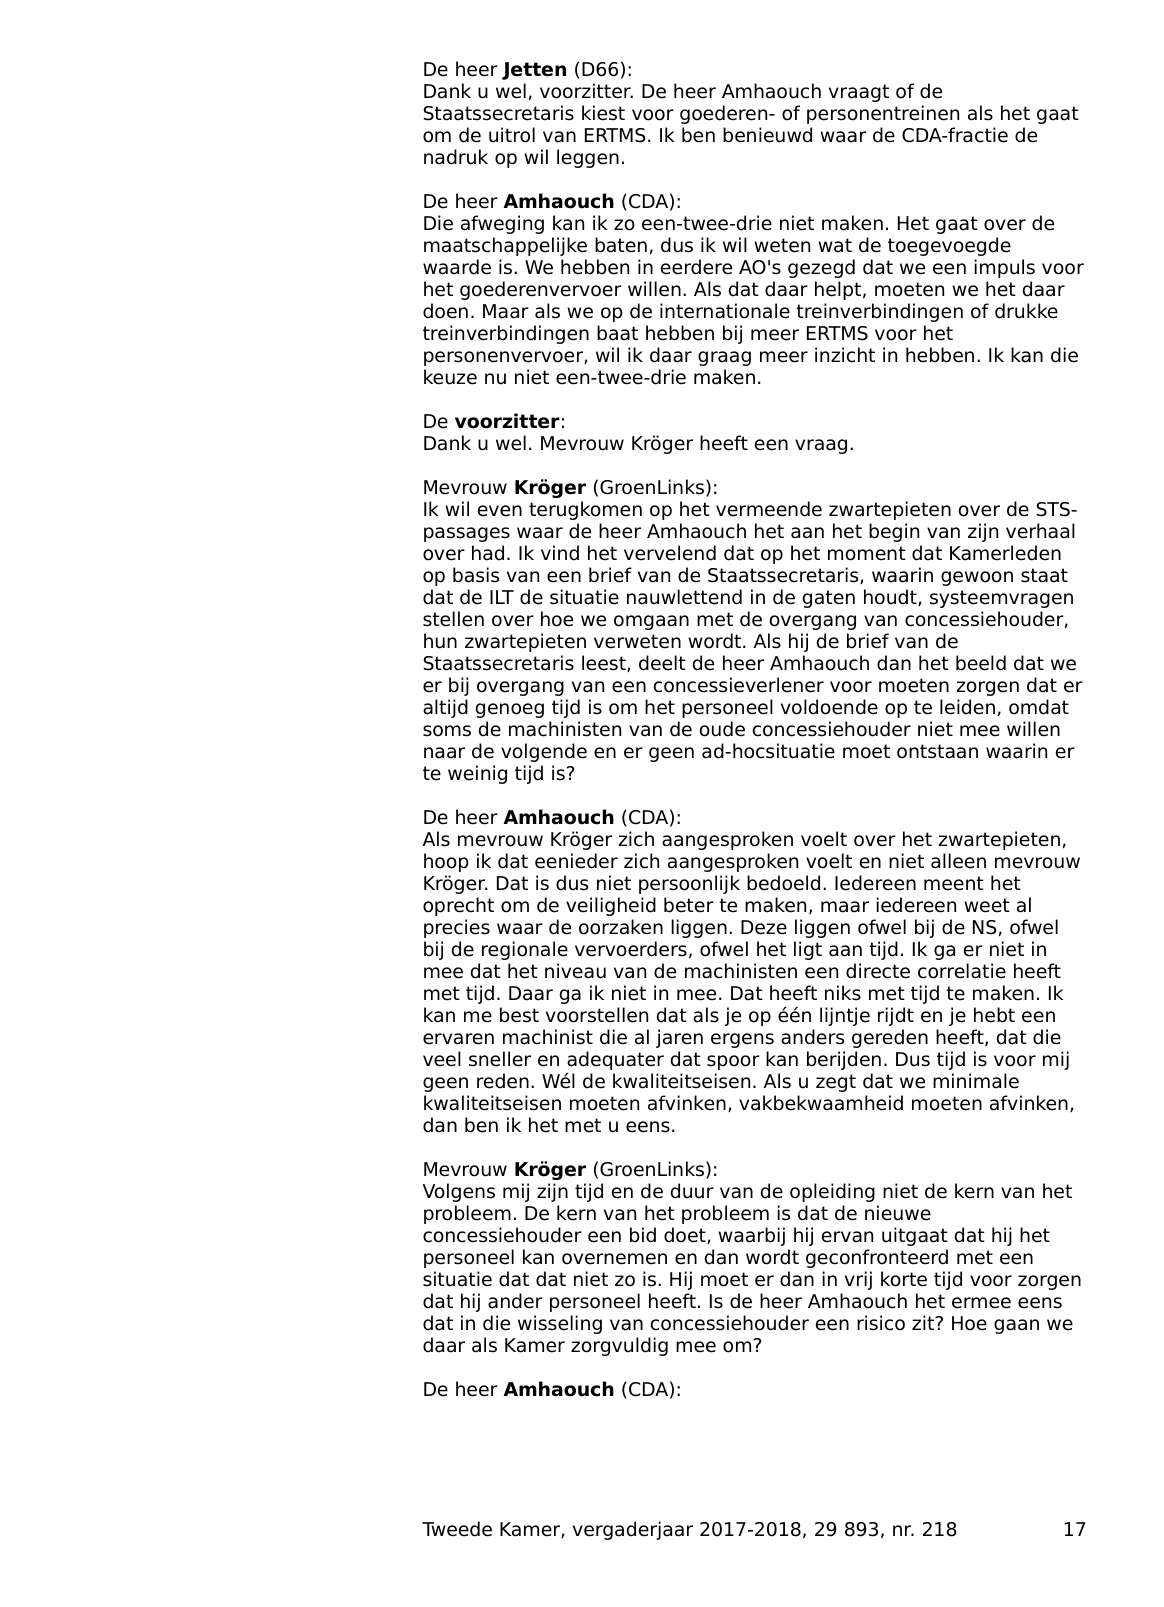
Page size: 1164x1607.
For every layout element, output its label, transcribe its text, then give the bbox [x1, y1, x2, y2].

text De heer Amhaouch (CDA): [422, 807, 1087, 829]
text Dank u wel, voorzitter. De heer Amhaouch vraagt of de Staatssecretaris kiest voor goederen- of personentreinen als het gaat om de uitrol van ERTMS. Ik ben benieuwd waar de CDA-fractie de nadruk op wil leggen. [422, 81, 1087, 169]
text De heer Amhaouch (CDA): [422, 1379, 1087, 1401]
text Ik wil even terugkomen op het vermeende zwartepieten over de STS-passages waar de heer Amhaouch het aan het begin van zijn verhaal over had. Ik vind het vervelend dat op het moment dat Kamerleden op basis van een brief van de Staatssecretaris, waarin gewoon staat dat de ILT de situatie nauwlettend in de gaten houdt, systeemvragen stellen over hoe we omgaan met de overgang van concessiehouder, hun zwartepieten verweten wordt. Als hij de brief van de Staatssecretaris leest, deelt de heer Amhaouch dan het beeld dat we er bij overgang van een concessieverlener voor moeten zorgen dat er altijd genoeg tijd is om het personeel voldoende op te leiden, omdat soms de machinisten van de oude concessiehouder niet mee willen naar de volgende en er geen ad-hocsituatie moet ontstaan waarin er te weinig tijd is? [422, 499, 1087, 785]
text De voorzitter: [422, 411, 1087, 433]
text Mevrouw Kröger (GroenLinks): [422, 1159, 1087, 1181]
text De heer Jetten (D66): [422, 59, 1087, 81]
text Als mevrouw Kröger zich aangesproken voelt over het zwartepieten, hoop ik dat eenieder zich aangesproken voelt en niet alleen mevrouw Kröger. Dat is dus niet persoonlijk bedoeld. Iedereen meent het oprecht om de veiligheid beter te maken, maar iedereen weet al precies waar de oorzaken liggen. Deze liggen ofwel bij de NS, ofwel bij de regionale vervoerders, ofwel het ligt aan tijd. Ik ga er niet in mee dat het niveau van de machinisten een directe correlatie heeft met tijd. Daar ga ik niet in mee. Dat heeft niks met tijd te maken. Ik kan me best voorstellen dat als je op één lijntje rijdt en je hebt een ervaren machinist die al jaren ergens anders gereden heeft, dat die veel sneller en adequater dat spoor kan berijden. Dus tijd is voor mij geen reden. Wél de kwaliteitseisen. Als u zegt dat we minimale kwaliteitseisen moeten afvinken, vakbekwaamheid moeten afvinken, dan ben ik het met u eens. [422, 829, 1087, 1137]
text Mevrouw Kröger (GroenLinks): [422, 477, 1087, 499]
text Die afweging kan ik zo een-twee-drie niet maken. Het gaat over de maatschappelijke baten, dus ik wil weten wat de toegevoegde waarde is. We hebben in eerdere AO's gezegd dat we een impuls voor het goederenvervoer willen. Als dat daar helpt, moeten we het daar doen. Maar als we op de internationale treinverbindingen of drukke treinverbindingen baat hebben bij meer ERTMS voor het personenvervoer, wil ik daar graag meer inzicht in hebben. Ik kan die keuze nu niet een-twee-drie maken. [422, 213, 1087, 389]
text Dank u wel. Mevrouw Kröger heeft een vraag. [422, 433, 1087, 455]
text Volgens mij zijn tijd en de duur van de opleiding niet de kern van het probleem. De kern van het probleem is dat de nieuwe concessiehouder een bid doet, waarbij hij ervan uitgaat dat hij het personeel kan overnemen en dan wordt geconfronteerd met een situatie dat dat niet zo is. Hij moet er dan in vrij korte tijd voor zorgen dat hij ander personeel heeft. Is de heer Amhaouch het ermee eens dat in die wisseling van concessiehouder een risico zit? Hoe gaan we daar als Kamer zorgvuldig mee om? [422, 1181, 1087, 1357]
text De heer Amhaouch (CDA): [422, 191, 1087, 213]
